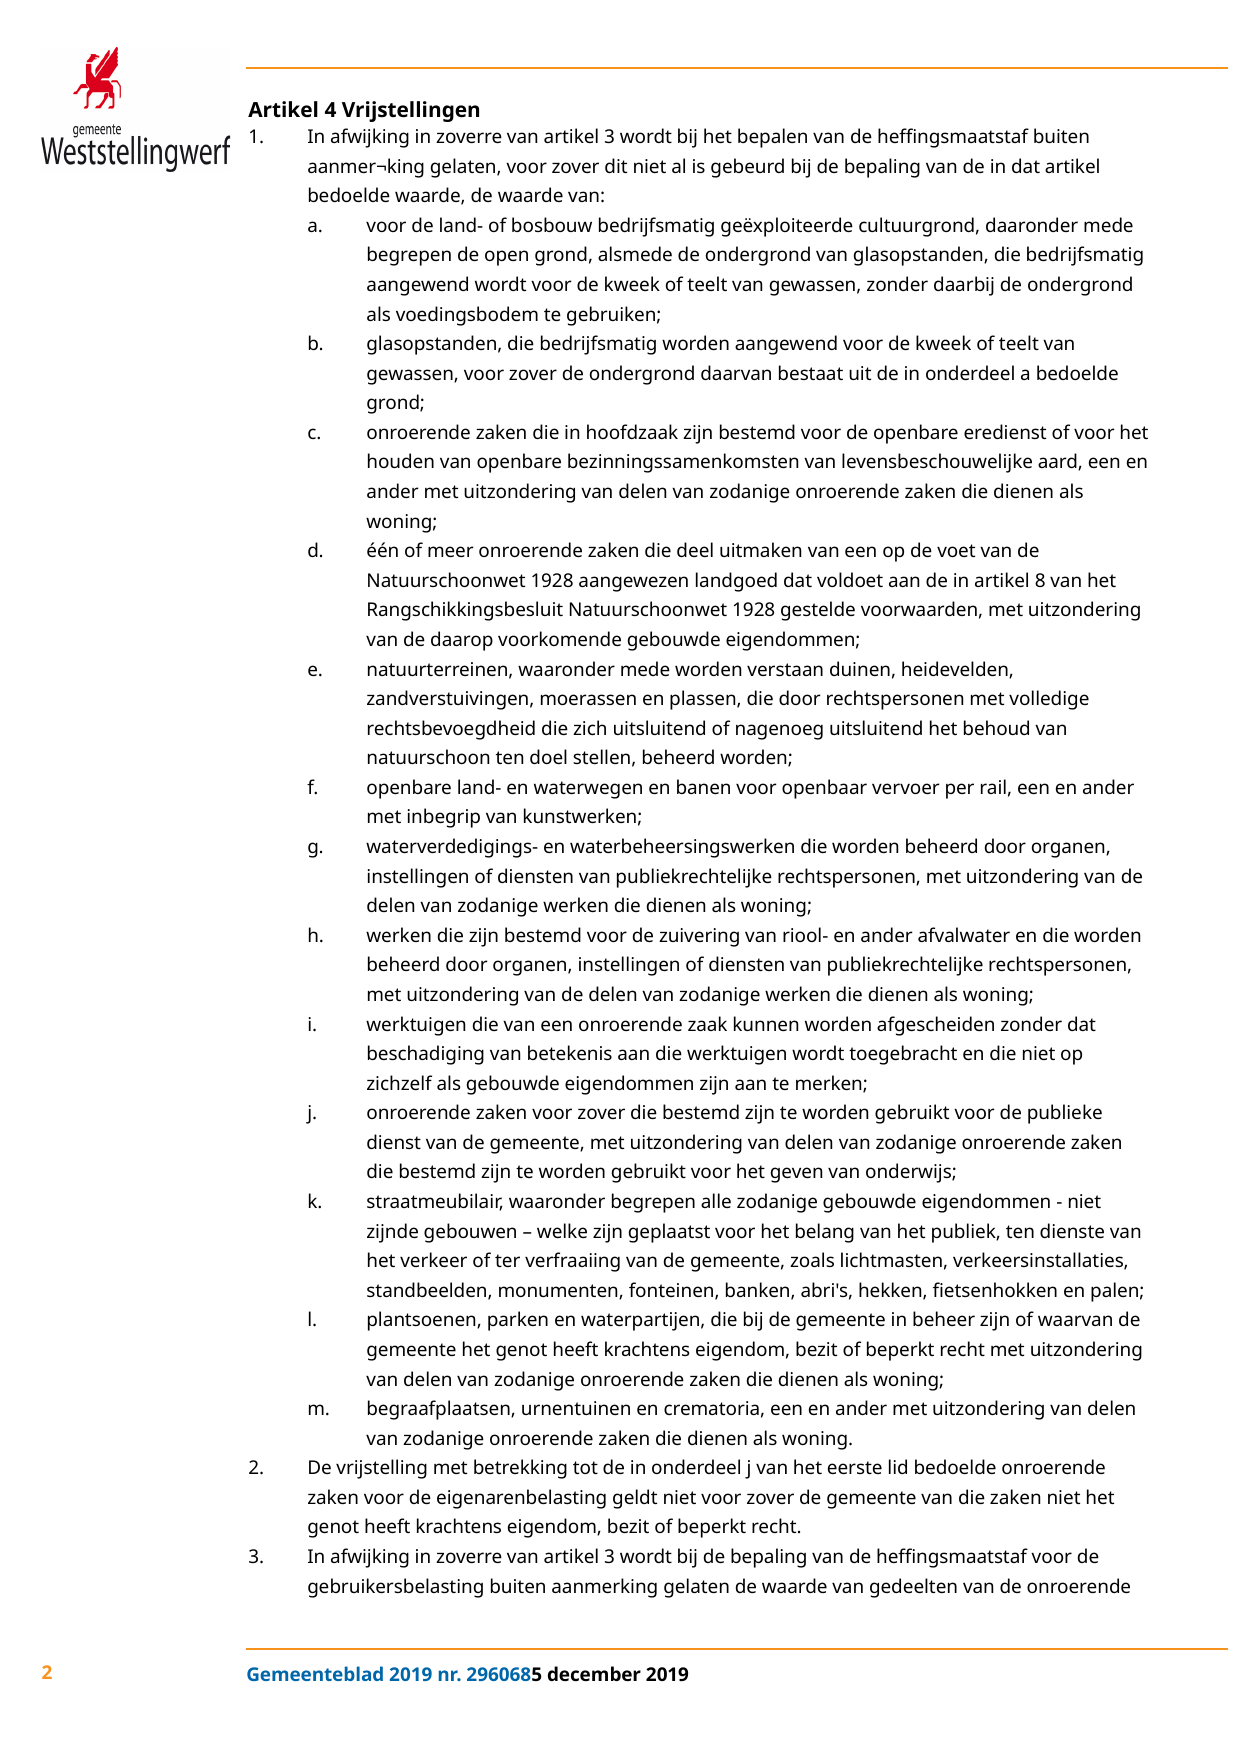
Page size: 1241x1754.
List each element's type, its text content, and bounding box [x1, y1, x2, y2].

list werken die zijn bestemd voor de zuivering van riool- en ander afvalwater en die worden beheerd door organen, instellingen of diensten van publiekrechtelijke rechtspersonen, met uitzondering van de delen van zodanige werken die dienen als woning; [307, 922, 1152, 1007]
list In afwijking in zoverre van artikel 3 wordt bij het bepalen van de heffingsmaatstaf buiten aanmer¬king gelaten, voor zover dit niet al is gebeurd bij de bepaling van de in dat artikel bedoelde waarde, de waarde van: [248, 123, 1152, 208]
list straatmeubilair, waaronder begrepen alle zodanige gebouwde eigendommen - niet zijnde gebouwen – welke zijn geplaatst voor het belang van het publiek, ten dienste van het verkeer of ter verfraaiing van de gemeente, zoals lichtmasten, verkeersinstallaties, standbeelden, monumenten, fonteinen, banken, abri's, hekken, fietsenhokken en palen; [307, 1188, 1152, 1303]
list waterverdedigings- en waterbeheersingswerken die worden beheerd door organen, instellingen of diensten van publiekrechtelijke rechtspersonen, met uitzondering van de delen van zodanige werken die dienen als woning; [307, 833, 1152, 918]
picture [41, 47, 231, 172]
list werktuigen die van een onroerende zaak kunnen worden afgescheiden zonder dat beschadiging van betekenis aan die werktuigen wordt toegebracht en die niet op zichzelf als gebouwde eigendommen zijn aan te merken; [307, 1011, 1152, 1096]
text Artikel 4 Vrijstellingen [248, 95, 1152, 123]
list één of meer onroerende zaken die deel uitmaken van een op de voet van de Natuurschoonwet 1928 aangewezen landgoed dat voldoet aan de in artikel 8 van het Rangschikkingsbesluit Natuurschoonwet 1928 gestelde voorwaarden, met uitzondering van de daarop voorkomende gebouwde eigendommen; [307, 537, 1152, 652]
list plantsoenen, parken en waterpartijen, die bij de gemeente in beheer zijn of waarvan de gemeente het genot heeft krachtens eigendom, bezit of beperkt recht met uitzondering van delen van zodanige onroerende zaken die dienen als woning; [307, 1307, 1152, 1391]
list natuurterreinen, waaronder mede worden verstaan duinen, heidevelden, zandverstuivingen, moerassen en plassen, die door rechtspersonen met volledige rechtsbevoegdheid die zich uitsluitend of nagenoeg uitsluitend het behoud van natuurschoon ten doel stellen, beheerd worden; [307, 656, 1152, 770]
list voor de land- of bosbouw bedrijfsmatig geëxploiteerde cultuurgrond, daaronder mede begrepen de open grond, alsmede de ondergrond van glasopstanden, die bedrijfsmatig aangewend wordt voor de kweek of teelt van gewassen, zonder daarbij de ondergrond als voedingsbodem te gebruiken; [307, 212, 1152, 326]
list begraafplaatsen, urnentuinen en crematoria, een en ander met uitzondering van delen van zodanige onroerende zaken die dienen als woning. [307, 1395, 1152, 1451]
list In afwijking in zoverre van artikel 3 wordt bij de bepaling van de heffingsmaatstaf voor de gebruikersbelasting buiten aanmerking gelaten de waarde van gedeelten van de onroerende [248, 1543, 1152, 1598]
list De vrijstelling met betrekking tot de in onderdeel j van het eerste lid bedoelde onroerende zaken voor de eigenarenbelasting geldt niet voor zover de gemeente van die zaken niet het genot heeft krachtens eigendom, bezit of beperkt recht. [248, 1454, 1152, 1539]
list openbare land- en waterwegen en banen voor openbaar vervoer per rail, een en ander met inbegrip van kunstwerken; [307, 774, 1152, 829]
list onroerende zaken die in hoofdzaak zijn bestemd voor de openbare eredienst of voor het houden van openbare bezinningssamenkomsten van levensbeschouwelijke aard, een en ander met uitzondering van delen van zodanige onroerende zaken die dienen als woning; [307, 419, 1152, 533]
list glasopstanden, die bedrijfsmatig worden aangewend voor de kweek of teelt van gewassen, voor zover de ondergrond daarvan bestaat uit de in onderdeel a bedoelde grond; [307, 330, 1152, 415]
list onroerende zaken voor zover die bestemd zijn te worden gebruikt voor de publieke dienst van de gemeente, met uitzondering van delen van zodanige onroerende zaken die bestemd zijn te worden gebruikt voor het geven van onderwijs; [307, 1099, 1152, 1184]
